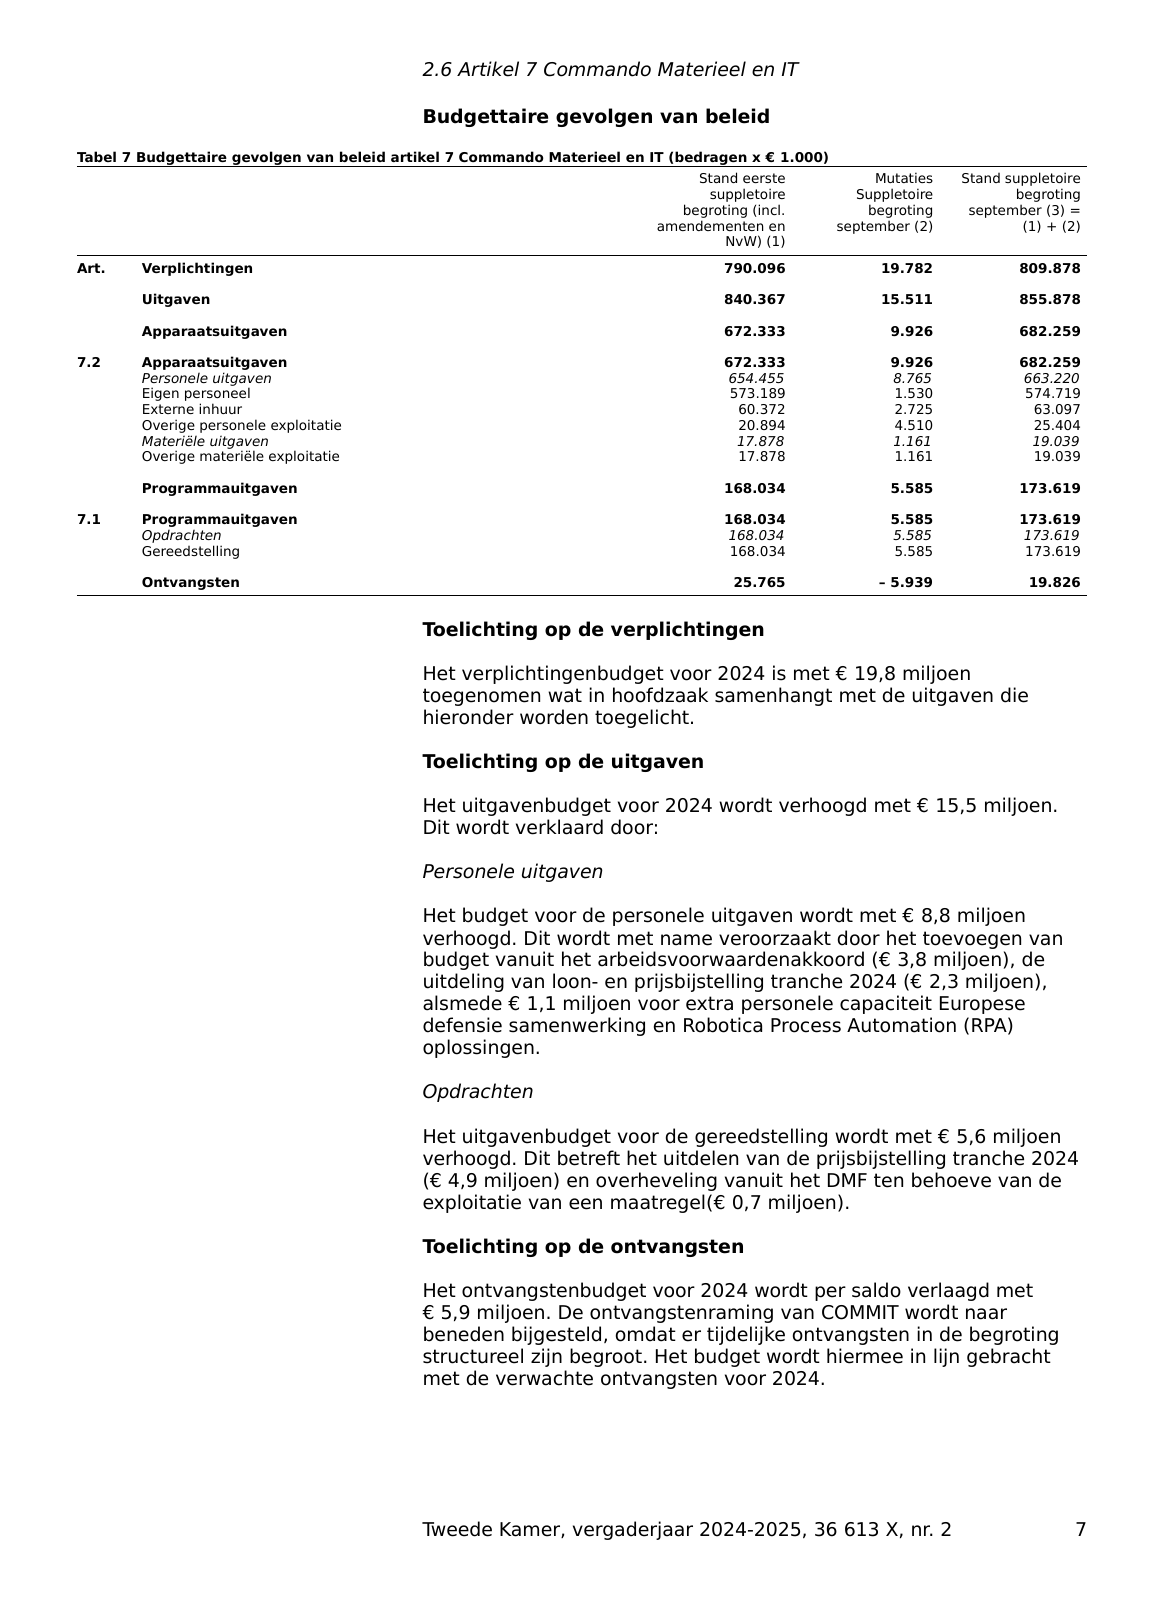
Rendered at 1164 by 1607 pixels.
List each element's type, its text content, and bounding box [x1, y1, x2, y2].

table_cell 1.161 [791, 449, 939, 465]
table_cell 25.765 [644, 575, 791, 595]
table_cell 809.878 [939, 256, 1087, 276]
table_cell 855.878 [939, 292, 1087, 308]
table_cell [791, 339, 939, 355]
table_cell 5.585 [791, 512, 939, 528]
table_cell 173.619 [939, 481, 1087, 496]
table_cell Apparaatsuitgaven [136, 323, 644, 339]
table_cell [939, 496, 1087, 512]
table_cell 840.367 [644, 292, 791, 308]
table_cell [791, 465, 939, 481]
table_cell Programmauitgaven [136, 512, 644, 528]
table_cell Stand eerste suppletoire begroting (incl. amendementen en NvW) (1) [644, 167, 791, 255]
table_cell Overige materiële exploitatie [136, 449, 644, 465]
table_cell 17.878 [644, 434, 791, 449]
table_cell 19.039 [939, 449, 1087, 465]
text Het ontvangstenbudget voor 2024 wordt per saldo verlaagd met € 5,9 miljoen. De ontvangstenraming van COMMIT wordt naar beneden bijgesteld, omdat er tijdelijke ontvangsten in de begroting structureel zijn begroot. Het budget wordt hiermee in lijn gebracht met de verwachte ontvangsten voor 2024. [422, 1280, 1087, 1390]
subtitle Opdrachten [422, 1081, 1087, 1103]
table_cell Uitgaven [136, 292, 644, 308]
table_cell 682.259 [939, 323, 1087, 339]
table_cell [939, 276, 1087, 292]
table_header Tabel 7 Budgettaire gevolgen van beleid artikel 7 Commando Materieel en IT (bedragen x € 1.000) [77, 150, 1087, 166]
table_cell 672.333 [644, 323, 791, 339]
table_cell Materiële uitgaven [136, 434, 644, 449]
table_cell Ontvangsten [136, 575, 644, 595]
table_cell [644, 308, 791, 323]
table_cell 654.455 [644, 371, 791, 386]
table_cell Personele uitgaven [136, 371, 644, 386]
table_cell Gereedstelling [136, 544, 644, 559]
table_cell 25.404 [939, 418, 1087, 433]
table_cell [644, 496, 791, 512]
table_cell Stand suppletoire begroting september (3) = (1) + (2) [939, 167, 1087, 255]
table_cell 8.765 [791, 371, 939, 386]
table_cell [939, 339, 1087, 355]
table_cell [77, 276, 136, 292]
table_cell Opdrachten [136, 528, 644, 543]
table_cell Mutaties Suppletoire begroting september (2) [791, 167, 939, 255]
table_cell 9.926 [791, 355, 939, 371]
table_cell [77, 308, 136, 323]
text Het budget voor de personele uitgaven wordt met € 8,8 miljoen verhoogd. Dit wordt met name veroorzaakt door het toevoegen van budget vanuit het arbeidsvoorwaardenakkoord (€ 3,8 miljoen), de uitdeling van loon- en prĳsbĳstelling tranche 2024 (€ 2,3 miljoen), alsmede € 1,1 miljoen voor extra personele capaciteit Europese defensie samenwerking en Robotica Process Automation (RPA) oplossingen. [422, 905, 1087, 1059]
table_cell Overige personele exploitatie [136, 418, 644, 433]
table_cell [791, 276, 939, 292]
table_cell [136, 496, 644, 512]
subtitle Toelichting op de uitgaven [422, 751, 1087, 773]
table_cell 173.619 [939, 528, 1087, 543]
table_cell 1.530 [791, 386, 939, 402]
table_cell 5.585 [791, 528, 939, 543]
table_cell [136, 167, 644, 255]
table_cell 173.619 [939, 512, 1087, 528]
table_cell 574.719 [939, 386, 1087, 402]
table_cell [77, 449, 136, 465]
table_cell 20.894 [644, 418, 791, 433]
table_cell [939, 308, 1087, 323]
table_cell – 5.939 [791, 575, 939, 595]
table_cell 573.189 [644, 386, 791, 402]
table_cell 168.034 [644, 528, 791, 543]
table_cell [77, 402, 136, 418]
table_cell Eigen personeel [136, 386, 644, 402]
subtitle Personele uitgaven [422, 861, 1087, 883]
table_cell [77, 371, 136, 386]
table_cell Art. [77, 256, 136, 276]
table_cell [77, 528, 136, 543]
table_cell [77, 292, 136, 308]
table_cell Programmauitgaven [136, 481, 644, 496]
table_cell 4.510 [791, 418, 939, 433]
table_cell [77, 167, 136, 255]
table_cell [77, 575, 136, 595]
table_cell [77, 481, 136, 496]
table_cell 63.097 [939, 402, 1087, 418]
table_cell [77, 465, 136, 481]
table_cell 5.585 [791, 481, 939, 496]
table_cell 168.034 [644, 544, 791, 559]
table_cell 7.1 [77, 512, 136, 528]
table_cell 60.372 [644, 402, 791, 418]
table_cell 15.511 [791, 292, 939, 308]
table_cell [77, 544, 136, 559]
table_cell [77, 418, 136, 433]
table_cell [791, 559, 939, 575]
table_cell Verplichtingen [136, 256, 644, 276]
table_cell 5.585 [791, 544, 939, 559]
table_cell Externe inhuur [136, 402, 644, 418]
table_cell [791, 496, 939, 512]
table_cell 17.878 [644, 449, 791, 465]
table_cell [136, 465, 644, 481]
subtitle Budgettaire gevolgen van beleid [422, 106, 1087, 128]
table_cell 2.725 [791, 402, 939, 418]
text Het verplichtingenbudget voor 2024 is met € 19,8 miljoen toegenomen wat in hoofdzaak samenhangt met de uitgaven die hieronder worden toegelicht. [422, 663, 1087, 729]
table_cell 168.034 [644, 481, 791, 496]
table_cell [77, 386, 136, 402]
text Het uitgavenbudget voor 2024 wordt verhoogd met € 15,5 miljoen. Dit wordt verklaard door: [422, 795, 1087, 839]
table_cell 9.926 [791, 323, 939, 339]
table_cell [77, 323, 136, 339]
table_cell [77, 339, 136, 355]
table_cell [939, 465, 1087, 481]
table_cell 1.161 [791, 434, 939, 449]
table_cell 7.2 [77, 355, 136, 371]
table_cell [644, 559, 791, 575]
table_cell Apparaatsuitgaven [136, 355, 644, 371]
table_cell 19.039 [939, 434, 1087, 449]
subtitle Toelichting op de verplichtingen [422, 619, 1087, 641]
table_cell [77, 434, 136, 449]
table_cell 672.333 [644, 355, 791, 371]
table_cell 173.619 [939, 544, 1087, 559]
table_cell 682.259 [939, 355, 1087, 371]
table_cell [644, 465, 791, 481]
table_cell [77, 496, 136, 512]
table_cell 19.826 [939, 575, 1087, 595]
table_cell 168.034 [644, 512, 791, 528]
table_cell [644, 339, 791, 355]
table_cell [939, 559, 1087, 575]
table_cell [77, 559, 136, 575]
table_cell 790.096 [644, 256, 791, 276]
table_cell [644, 276, 791, 292]
subtitle 2.6 Artikel 7 Commando Materieel en IT [422, 59, 1087, 81]
table_cell [136, 339, 644, 355]
text Het uitgavenbudget voor de gereedstelling wordt met € 5,6 miljoen verhoogd. Dit betreft het uitdelen van de prĳsbĳstelling tranche 2024 (€ 4,9 miljoen) en overheveling vanuit het DMF ten behoeve van de exploitatie van een maatregel(€ 0,7 miljoen). [422, 1126, 1087, 1213]
table_cell [136, 559, 644, 575]
table_cell 663.220 [939, 371, 1087, 386]
subtitle Toelichting op de ontvangsten [422, 1236, 1087, 1258]
table_cell [136, 308, 644, 323]
table_cell [791, 308, 939, 323]
table_cell 19.782 [791, 256, 939, 276]
table_cell [136, 276, 644, 292]
